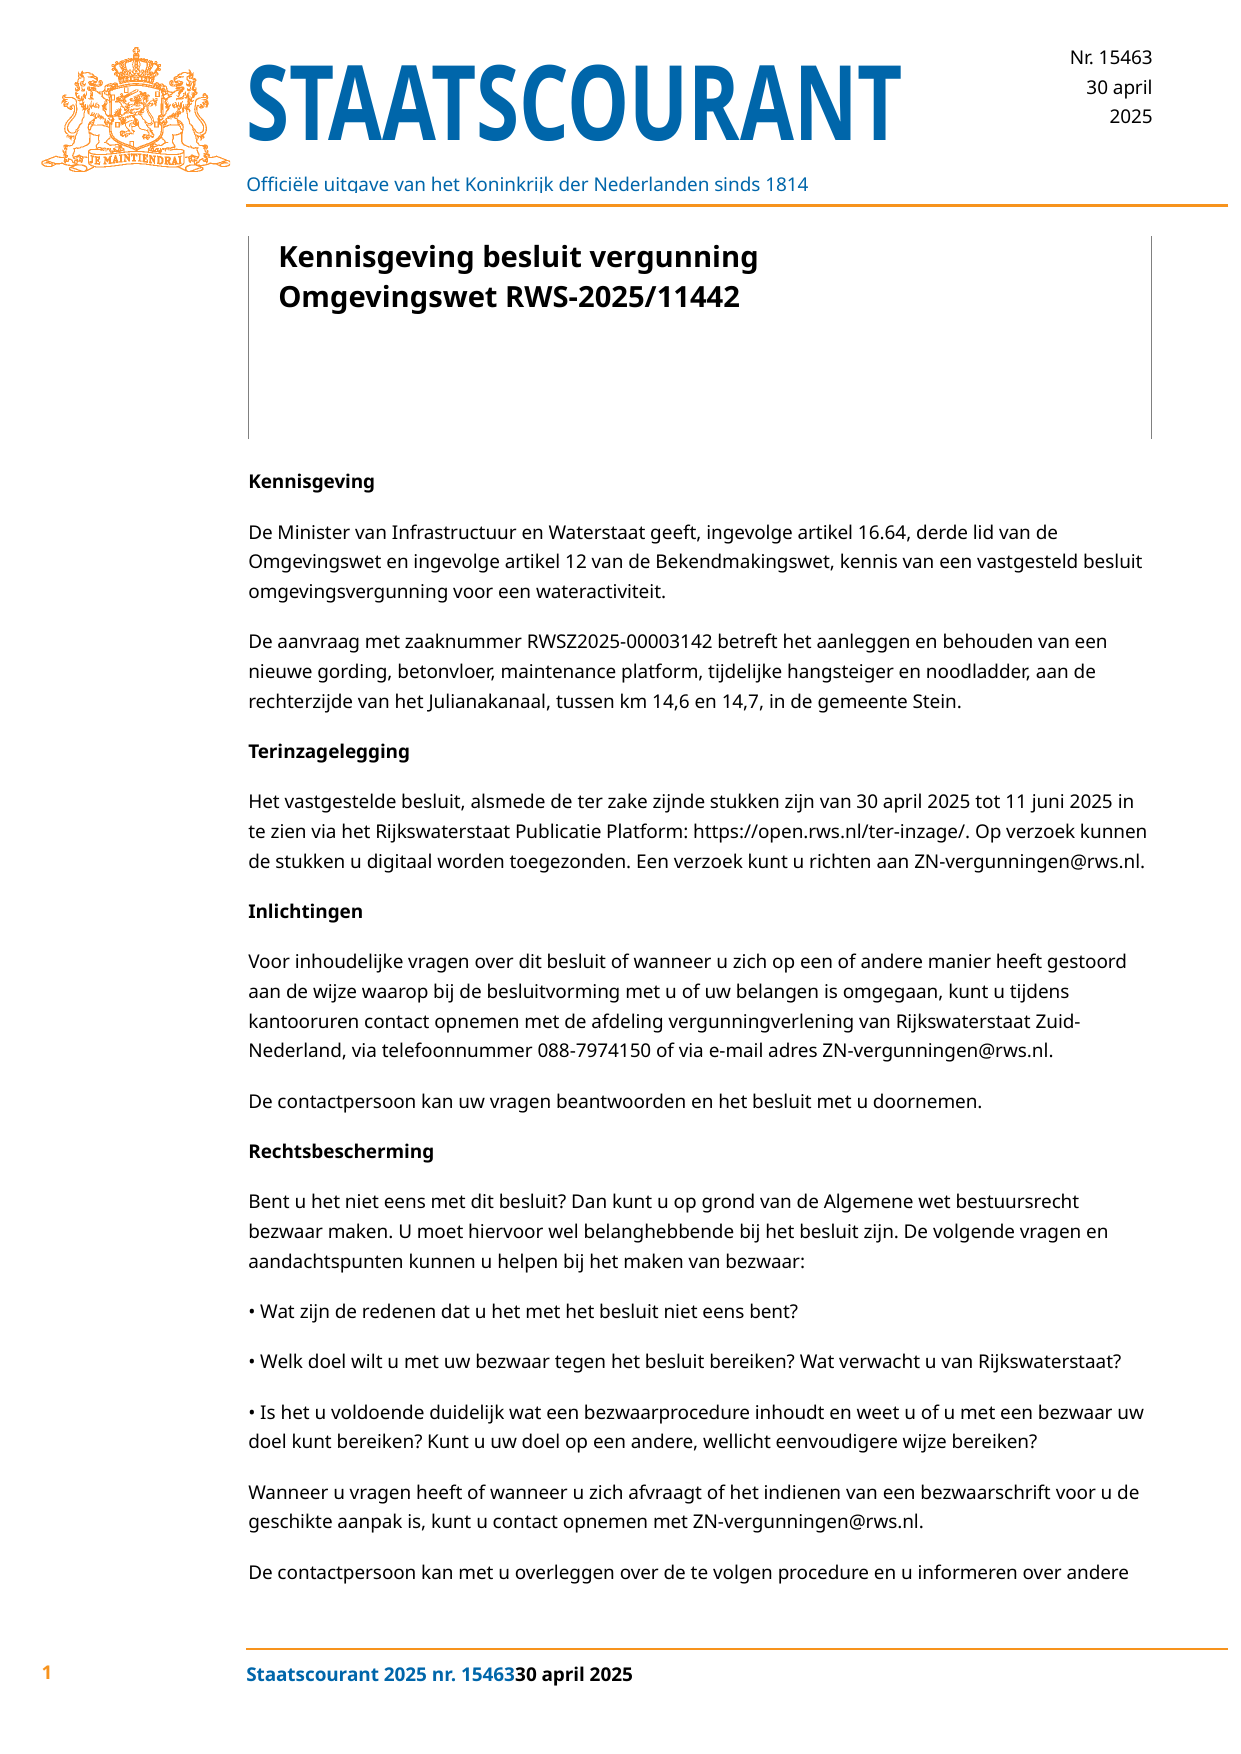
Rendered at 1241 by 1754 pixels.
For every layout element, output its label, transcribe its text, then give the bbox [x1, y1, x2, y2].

text De Minister van Infrastructuur en Waterstaat geeft, ingevolge artikel 16.64, derde lid van de Omgevingswet en ingevolge artikel 12 van de Bekendmakingswet, kennis van een vastgesteld besluit omgevingsvergunning voor een wateractiviteit. [248, 519, 1152, 604]
picture [912, 236, 1090, 414]
text • Welk doel wilt u met uw bezwaar tegen het besluit bereiken? Wat verwacht u van Rijkswaterstaat? [248, 1349, 1152, 1374]
text Voor inhoudelijke vragen over dit besluit of wanneer u zich op een of andere manier heeft gestoord aan de wijze waarop bij de besluitvorming met u of uw belangen is omgegaan, kunt u tijdens kantooruren contact opnemen met de afdeling vergunningverlening van Rijkswaterstaat Zuid-Nederland, via telefoonnummer 088-7974150 of via e-mail adres ZN-vergunningen@rws.nl. [248, 949, 1152, 1063]
text Rechtsbescherming [248, 1138, 1152, 1164]
text De contactpersoon kan uw vragen beantwoorden en het besluit met u doornemen. [248, 1088, 1152, 1113]
table_header [850, 236, 912, 413]
text Terinzagelegging [248, 738, 1152, 764]
text Kennisgeving [248, 469, 1152, 494]
text De contactpersoon kan met u overleggen over de te volgen procedure en u informeren over andere [248, 1559, 1152, 1585]
text Wanneer u vragen heeft of wanneer u zich afvraagt of het indienen van een bezwaarschrift voor u de geschikte aanpak is, kunt u contact opnemen met ZN-vergunningen@rws.nl. [248, 1479, 1152, 1534]
text Bent u het niet eens met dit besluit? Dan kunt u op grond van de Algemene wet bestuursrecht bezwaar maken. U moet hiervoor wel belanghebbende bij het besluit zijn. De volgende vragen en aandachtspunten kunnen u helpen bij het maken van bezwaar: [248, 1189, 1152, 1273]
text Het vastgestelde besluit, alsmede de ter zake zijnde stukken zijn van 30 april 2025 tot 11 juni 2025 in te zien via het Rijkswaterstaat Publicatie Platform: https://open.rws.nl/ter-inzage/. Op verzoek kunnen de stukken u digitaal worden toegezonden. Een verzoek kunt u richten aan ZN-vergunningen@rws.nl. [248, 789, 1152, 873]
table_header [1090, 236, 1151, 413]
text • Wat zijn de redenen dat u het met het besluit niet eens bent? [248, 1298, 1152, 1324]
table_header Kennisgeving besluit vergunning Omgevingswet RWS-2025/11442 [249, 236, 850, 439]
text • Is het u voldoende duidelijk wat een bezwaarprocedure inhoudt en weet u of u met een bezwaar uw doel kunt bereiken? Kunt u uw doel op een andere, wellicht eenvoudigere wijze bereiken? [248, 1399, 1152, 1454]
text Inlichtingen [248, 898, 1152, 924]
table_header [850, 414, 1151, 439]
picture [41, 47, 231, 172]
text De aanvraag met zaaknummer RWSZ2025-00003142 betreft het aanleggen en behouden van een nieuwe gording, betonvloer, maintenance platform, tijdelijke hangsteiger en noodladder, aan de rechterzijde van het Julianakanaal, tussen km 14,6 en 14,7, in de gemeente Stein. [248, 629, 1152, 713]
